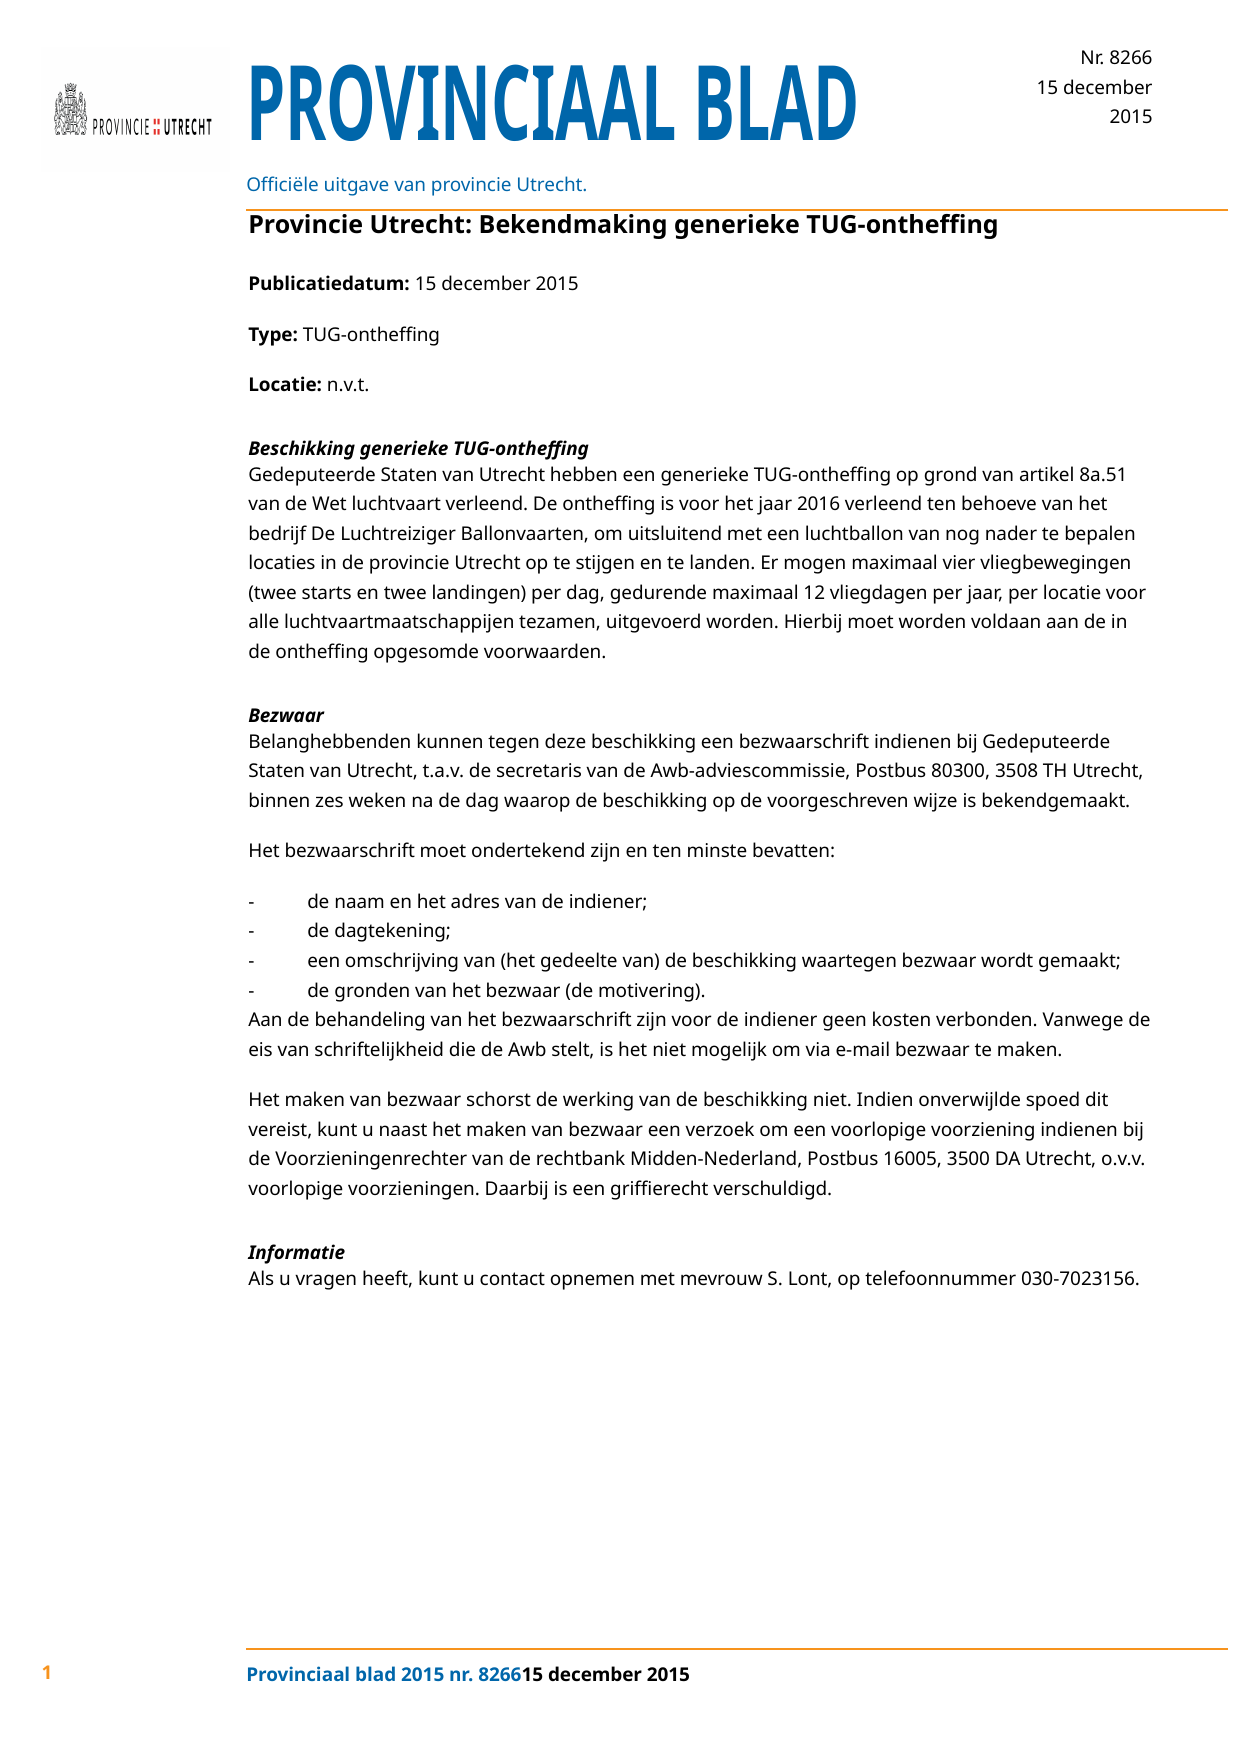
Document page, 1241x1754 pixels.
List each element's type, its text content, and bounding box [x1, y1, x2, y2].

text Type: TUG-ontheffing [248, 321, 1152, 346]
text Locatie: n.v.t. [248, 371, 1152, 397]
text Belanghebbenden kunnen tegen deze beschikking een bezwaarschrift indienen bij Gedeputeerde Staten van Utrecht, t.a.v. de secretaris van de Awb-adviescommissie, Postbus 80300, 3508 TH Utrecht, binnen zes weken na de dag waarop de beschikking op de voorgeschreven wijze is bekendgemaakt. [248, 728, 1152, 813]
list de naam en het adres van de indiener; [248, 888, 1152, 914]
text Publicatiedatum: 15 december 2015 [248, 270, 1152, 296]
text Het maken van bezwaar schorst de werking van de beschikking niet. Indien onverwijlde spoed dit vereist, kunt u naast het maken van bezwaar een verzoek om een voorlopige voorziening indienen bij de Voorzieningenrechter van de rechtbank Midden-Nederland, Postbus 16005, 3500 DA Utrecht, o.v.v. voorlopige voorzieningen. Daarbij is een griffierecht verschuldigd. [248, 1086, 1152, 1201]
picture [41, 47, 231, 172]
text Provincie Utrecht: Bekendmaking generieke TUG-ontheffing [248, 211, 1152, 241]
text Informatie [248, 1239, 1152, 1265]
text Bezwaar [248, 702, 1152, 728]
text Beschikking generieke TUG-ontheffing [248, 435, 1152, 461]
text Aan de behandeling van het bezwaarschrift zijn voor de indiener geen kosten verbonden. Vanwege de eis van schriftelijkheid die de Awb stelt, is het niet mogelijk om via e-mail bezwaar te maken. [248, 1006, 1152, 1062]
text Gedeputeerde Staten van Utrecht hebben een generieke TUG-ontheffing op grond van artikel 8a.51 van de Wet luchtvaart verleend. De ontheffing is voor het jaar 2016 verleend ten behoeve van het bedrijf De Luchtreiziger Ballonvaarten, om uitsluitend met een luchtballon van nog nader te bepalen locaties in de provincie Utrecht op te stijgen en te landen. Er mogen maximaal vier vliegbewegingen (twee starts en twee landingen) per dag, gedurende maximaal 12 vliegdagen per jaar, per locatie voor alle luchtvaartmaatschappijen tezamen, uitgevoerd worden. Hierbij moet worden voldaan aan de in de ontheffing opgesomde voorwaarden. [248, 461, 1152, 664]
list de gronden van het bezwaar (de motivering). [248, 977, 1152, 1002]
list een omschrijving van (het gedeelte van) de beschikking waartegen bezwaar wordt gemaakt; [248, 947, 1152, 973]
text Als u vragen heeft, kunt u contact opnemen met mevrouw S. Lont, op telefoonnummer 030-7023156. [248, 1265, 1152, 1291]
list de dagtekening; [248, 918, 1152, 943]
text Het bezwaarschrift moet ondertekend zijn en ten minste bevatten: [248, 838, 1152, 863]
